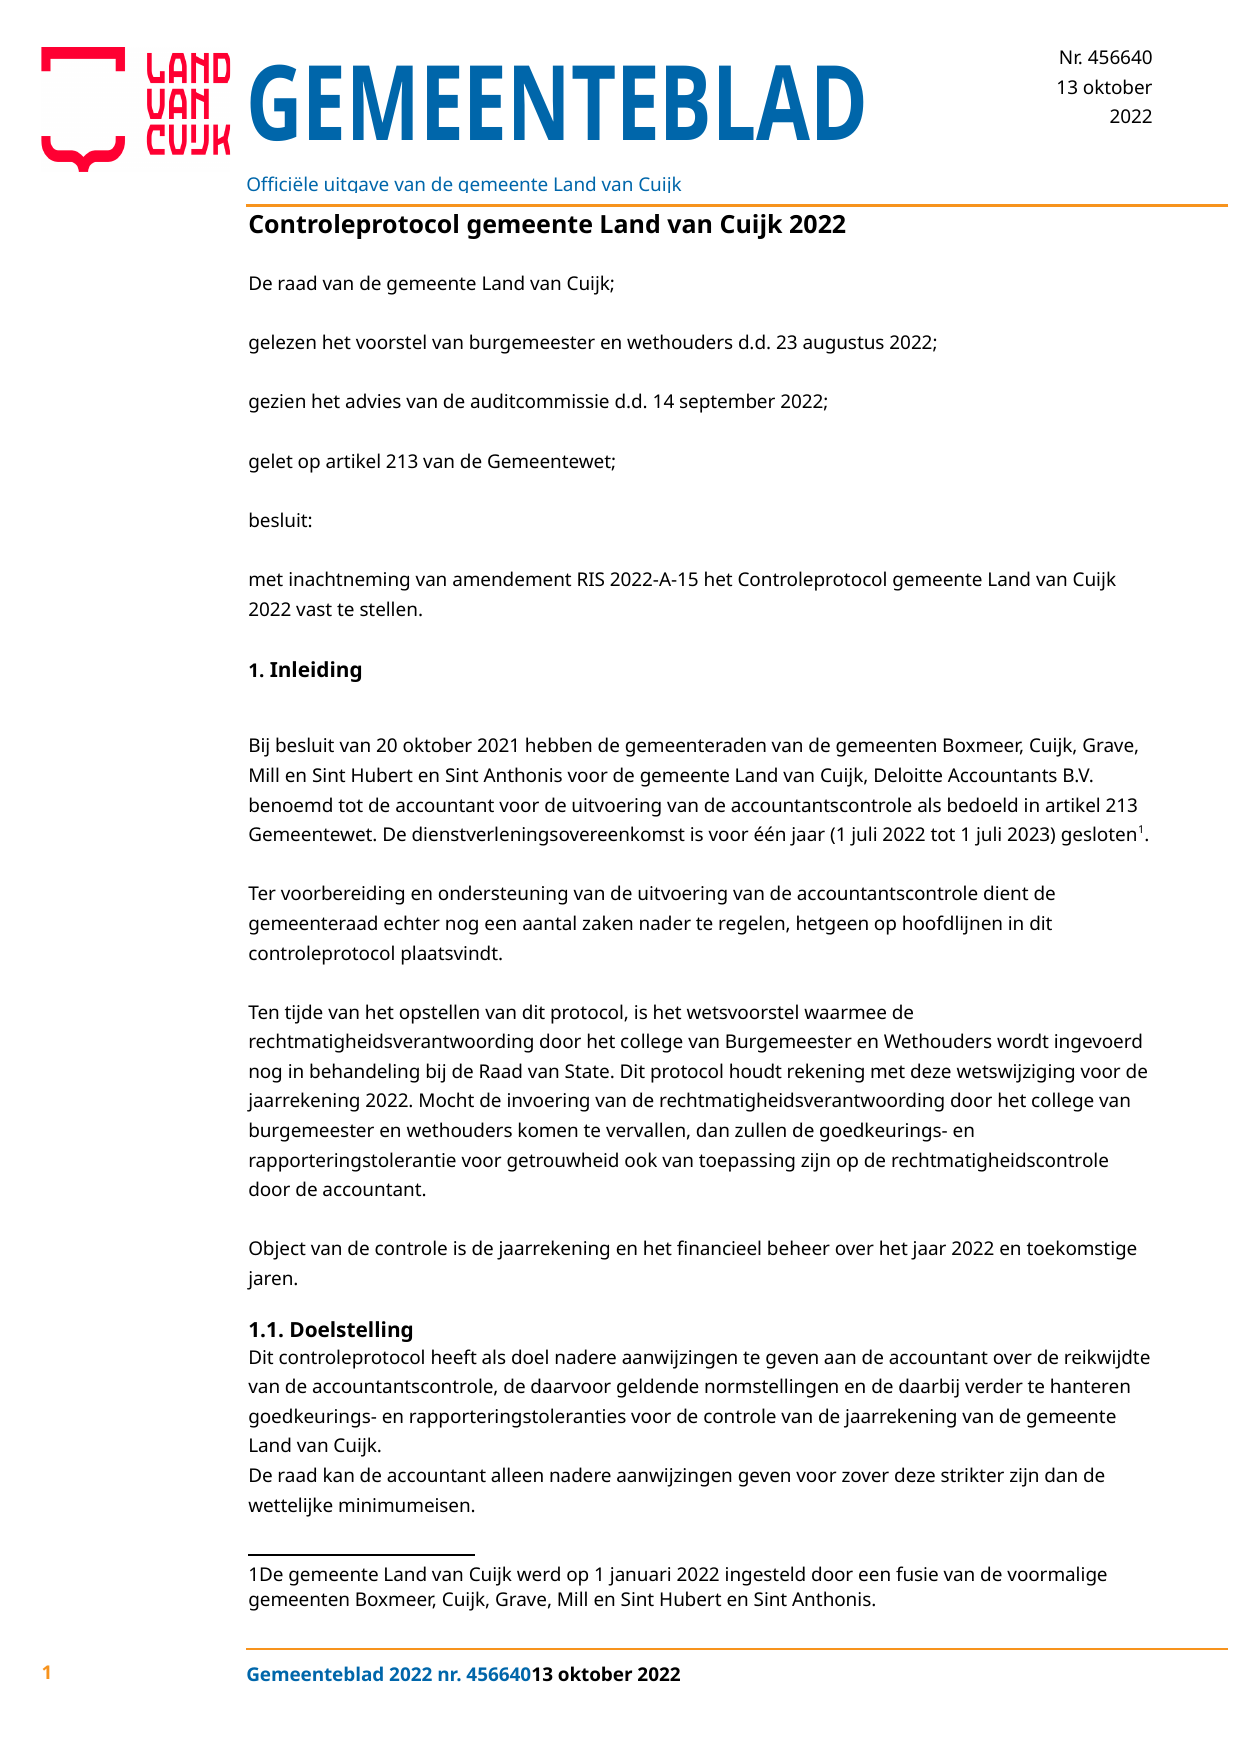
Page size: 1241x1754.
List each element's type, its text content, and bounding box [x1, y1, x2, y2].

text Object van de controle is de jaarrekening en het financieel beheer over het jaar 2022 en toekomstige jaren. [248, 1236, 1152, 1291]
text Dit controleprotocol heeft als doel nadere aanwijzingen te geven aan de accountant over de reikwijdte van de accountantscontrole, de daarvoor geldende normstellingen en de daarbij verder te hanteren goedkeurings- en rapporteringstoleranties voor de controle van de jaarrekening van de gemeente Land van Cuijk. [248, 1344, 1152, 1458]
text gezien het advies van de auditcommissie d.d. 14 september 2022; [248, 389, 1152, 414]
text 1. Inleiding [248, 655, 1152, 683]
text De raad van de gemeente Land van Cuijk; [248, 270, 1152, 296]
text gelet op artikel 213 van de Gemeentewet; [248, 448, 1152, 473]
text Ten tijde van het opstellen van dit protocol, is het wetsvoorstel waarmee de rechtmatigheidsverantwoording door het college van Burgemeester en Wethouders wordt ingevoerd nog in behandeling bij de Raad van State. Dit protocol houdt rekening met deze wetswijziging voor de jaarrekening 2022. Mocht de invoering van de rechtmatigheidsverantwoording door het college van burgemeester en wethouders komen te vervallen, dan zullen de goedkeurings- en rapporteringstolerantie voor getrouwheid ook van toepassing zijn op de rechtmatigheidscontrole door de accountant. [248, 999, 1152, 1202]
text Ter voorbereiding en ondersteuning van de uitvoering van de accountantscontrole dient de gemeenteraad echter nog een aantal zaken nader te regelen, hetgeen op hoofdlijnen in dit controleprotocol plaatsvindt. [248, 881, 1152, 965]
text gelezen het voorstel van burgemeester en wethouders d.d. 23 augustus 2022; [248, 329, 1152, 355]
text besluit: [248, 507, 1152, 533]
text De gemeente Land van Cuijk werd op 1 januari 2022 ingesteld door een fusie van de voormalige gemeenten Boxmeer, Cuijk, Grave, Mill en Sint Hubert en Sint Anthonis. [248, 1561, 1152, 1612]
text De raad kan de accountant alleen nadere aanwijzingen geven voor zover deze strikter zijn dan de wettelijke minimumeisen. [248, 1462, 1152, 1518]
picture [41, 47, 231, 172]
text 1.1. Doelstelling [248, 1316, 1152, 1344]
text met inachtneming van amendement RIS 2022-A-15 het Controleprotocol gemeente Land van Cuijk 2022 vast te stellen. [248, 566, 1152, 621]
text Controleprotocol gemeente Land van Cuijk 2022 [248, 207, 1152, 241]
text Bij besluit van 20 oktober 2021 hebben de gemeenteraden van de gemeenten Boxmeer, Cuijk, Grave, Mill en Sint Hubert en Sint Anthonis voor de gemeente Land van Cuijk, Deloitte Accountants B.V. benoemd tot de accountant voor de uitvoering van de accountantscontrole als bedoeld in artikel 213 Gemeentewet. De dienstverleningsovereenkomst is voor één jaar (1 juli 2022 tot 1 juli 2023) gesloten. [248, 733, 1152, 847]
